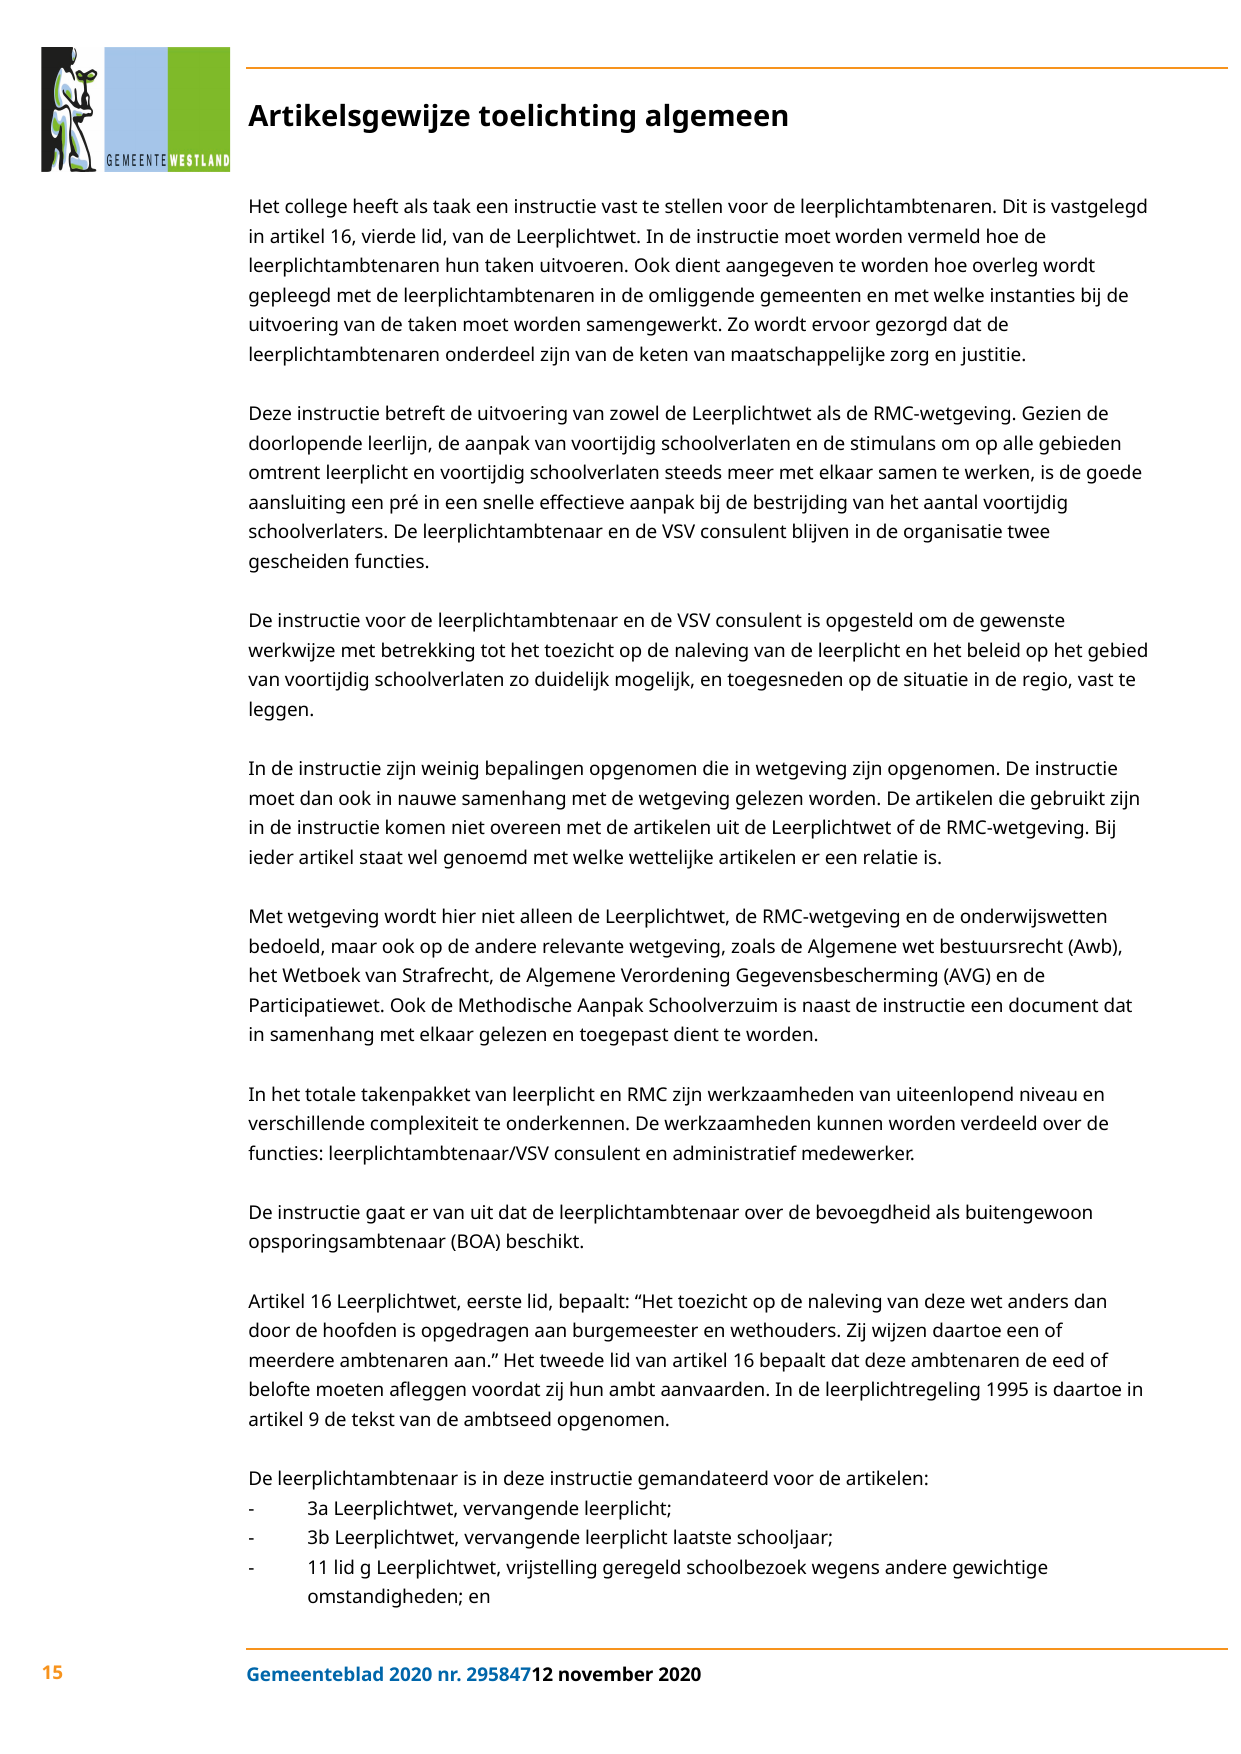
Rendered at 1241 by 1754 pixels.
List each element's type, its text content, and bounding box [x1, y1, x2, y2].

text De leerplichtambtenaar is in deze instructie gemandateerd voor de artikelen: [248, 1465, 1152, 1491]
picture [41, 47, 231, 172]
list 3b Leerplichtwet, vervangende leerplicht laatste schooljaar; [248, 1524, 1152, 1550]
text Deze instructie betreft de uitvoering van zowel de Leerplichtwet als de RMC-wetgeving. Gezien de doorlopende leerlijn, de aanpak van voortijdig schoolverlaten en de stimulans om op alle gebieden omtrent leerplicht en voortijdig schoolverlaten steeds meer met elkaar samen te werken, is de goede aansluiting een pré in een snelle effectieve aanpak bij de bestrijding van het aantal voortijdig schoolverlaters. De leerplichtambtenaar en de VSV consulent blijven in de organisatie twee gescheiden functies. [248, 400, 1152, 574]
list 11 lid g Leerplichtwet, vrijstelling geregeld schoolbezoek wegens andere gewichtige omstandigheden; en [248, 1554, 1152, 1609]
text De instructie voor de leerplichtambtenaar en de VSV consulent is opgesteld om de gewenste werkwijze met betrekking tot het toezicht op de naleving van de leerplicht en het beleid op het gebied van voortijdig schoolverlaten zo duidelijk mogelijk, en toegesneden op de situatie in de regio, vast te leggen. [248, 607, 1152, 722]
text Met wetgeving wordt hier niet alleen de Leerplichtwet, de RMC-wetgeving en de onderwijswetten bedoeld, maar ook op de andere relevante wetgeving, zoals de Algemene wet bestuursrecht (Awb), het Wetboek van Strafrecht, de Algemene Verordening Gegevensbescherming (AVG) en de Participatiewet. Ook de Methodische Aanpak Schoolverzuim is naast de instructie een document dat in samenhang met elkaar gelezen en toegepast dient te worden. [248, 903, 1152, 1047]
text In het totale takenpakket van leerplicht en RMC zijn werkzaamheden van uiteenlopend niveau en verschillende complexiteit te onderkennen. De werkzaamheden kunnen worden verdeeld over de functies: leerplichtambtenaar/VSV consulent en administratief medewerker. [248, 1081, 1152, 1166]
text De instructie gaat er van uit dat de leerplichtambtenaar over de bevoegdheid als buitengewoon opsporingsambtenaar (BOA) beschikt. [248, 1199, 1152, 1254]
text In de instructie zijn weinig bepalingen opgenomen die in wetgeving zijn opgenomen. De instructie moet dan ook in nauwe samenhang met de wetgeving gelezen worden. De artikelen die gebruikt zijn in de instructie komen niet overeen met de artikelen uit de Leerplichtwet of de RMC-wetgeving. Bij ieder artikel staat wel genoemd met welke wettelijke artikelen er een relatie is. [248, 755, 1152, 870]
text Het college heeft als taak een instructie vast te stellen voor de leerplichtambtenaren. Dit is vastgelegd in artikel 16, vierde lid, van de Leerplichtwet. In de instructie moet worden vermeld hoe de leerplichtambtenaren hun taken uitvoeren. Ook dient aangegeven te worden hoe overleg wordt gepleegd met de leerplichtambtenaren in de omliggende gemeenten en met welke instanties bij de uitvoering van de taken moet worden samengewerkt. Zo wordt ervoor gezorgd dat de leerplichtambtenaren onderdeel zijn van de keten van maatschappelijke zorg en justitie. [248, 193, 1152, 367]
text Artikelsgewijze toelichting algemeen [248, 95, 1152, 134]
list 3a Leerplichtwet, vervangende leerplicht; [248, 1495, 1152, 1521]
text Artikel 16 Leerplichtwet, eerste lid, bepaalt: “Het toezicht op de naleving van deze wet anders dan door de hoofden is opgedragen aan burgemeester en wethouders. Zij wijzen daartoe een of meerdere ambtenaren aan.” Het tweede lid van artikel 16 bepaalt dat deze ambtenaren de eed of belofte moeten afleggen voordat zij hun ambt aanvaarden. In de leerplichtregeling 1995 is daartoe in artikel 9 de tekst van de ambtseed opgenomen. [248, 1288, 1152, 1432]
